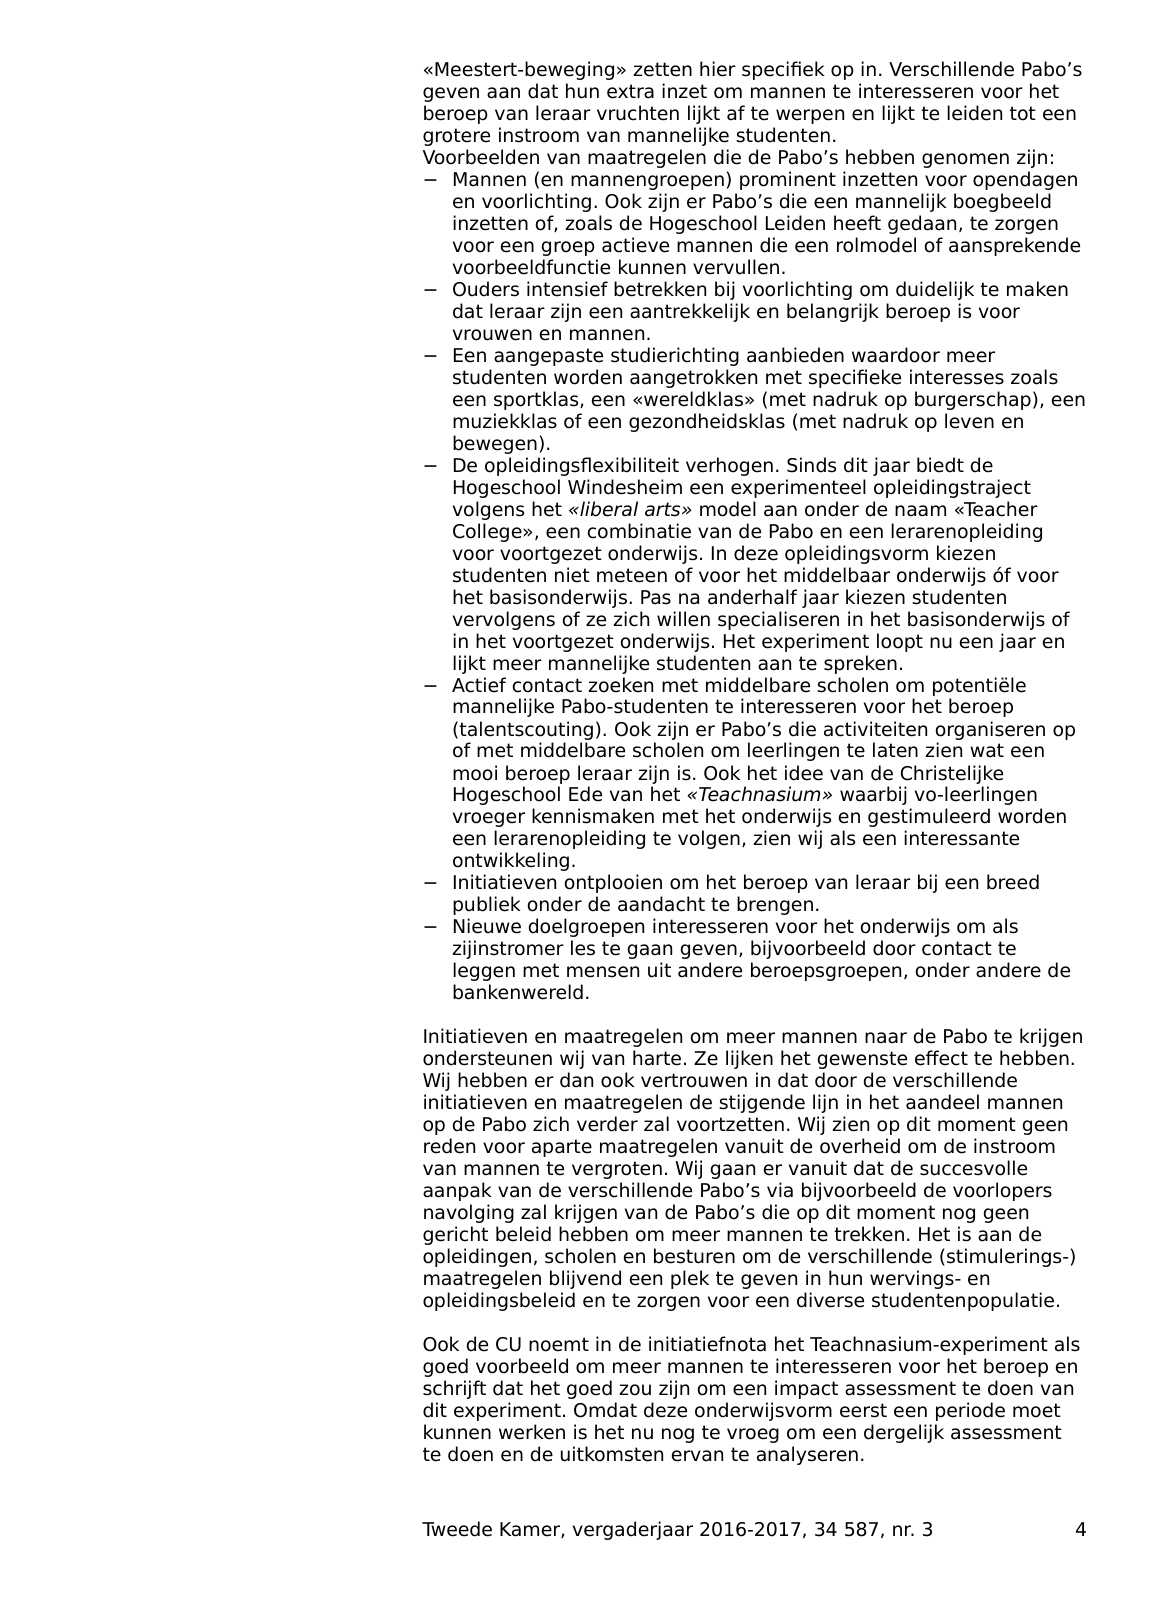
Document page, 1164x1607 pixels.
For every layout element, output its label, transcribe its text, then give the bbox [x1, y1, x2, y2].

text − Een aangepaste studierichting aanbieden waardoor meer studenten worden aangetrokken met specifieke interesses zoals een sportklas, een «wereldklas» (met nadruk op burgerschap), een muziekklas of een gezondheidsklas (met nadruk op leven en bewegen). [422, 345, 1087, 455]
text Voorbeelden van maatregelen die de Pabo’s hebben genomen zijn: [422, 147, 1087, 169]
text «Meestert-beweging» zetten hier specifiek op in. Verschillende Pabo’s geven aan dat hun extra inzet om mannen te interesseren voor het beroep van leraar vruchten lijkt af te werpen en lijkt te leiden tot een grotere instroom van mannelijke studenten. [422, 59, 1087, 147]
text − Nieuwe doelgroepen interesseren voor het onderwijs om als zijinstromer les te gaan geven, bijvoorbeeld door contact te leggen met mensen uit andere beroepsgroepen, onder andere de bankenwereld. [422, 916, 1087, 1004]
text − Ouders intensief betrekken bij voorlichting om duidelijk te maken dat leraar zijn een aantrekkelijk en belangrijk beroep is voor vrouwen en mannen. [422, 279, 1087, 345]
text − Initiatieven ontplooien om het beroep van leraar bij een breed publiek onder de aandacht te brengen. [422, 872, 1087, 916]
text Ook de CU noemt in de initiatiefnota het Teachnasium-experiment als goed voorbeeld om meer mannen te interesseren voor het beroep en schrijft dat het goed zou zijn om een impact assessment te doen van dit experiment. Omdat deze onderwijsvorm eerst een periode moet kunnen werken is het nu nog te vroeg om een dergelijk assessment te doen en de uitkomsten ervan te analyseren. [422, 1334, 1087, 1466]
text Initiatieven en maatregelen om meer mannen naar de Pabo te krijgen ondersteunen wij van harte. Ze lijken het gewenste effect te hebben. Wij hebben er dan ook vertrouwen in dat door de verschillende initiatieven en maatregelen de stijgende lijn in het aandeel mannen op de Pabo zich verder zal voortzetten. Wij zien op dit moment geen reden voor aparte maatregelen vanuit de overheid om de instroom van mannen te vergroten. Wij gaan er vanuit dat de succesvolle aanpak van de verschillende Pabo’s via bijvoorbeeld de voorlopers navolging zal krijgen van de Pabo’s die op dit moment nog geen gericht beleid hebben om meer mannen te trekken. Het is aan de opleidingen, scholen en besturen om de verschillende (stimulerings-) maatregelen blijvend een plek te geven in hun wervings- en opleidingsbeleid en te zorgen voor een diverse studentenpopulatie. [422, 1026, 1087, 1312]
text − Actief contact zoeken met middelbare scholen om potentiële mannelijke Pabo-studenten te interesseren voor het beroep (talentscouting). Ook zijn er Pabo’s die activiteiten organiseren op of met middelbare scholen om leerlingen te laten zien wat een mooi beroep leraar zijn is. Ook het idee van de Christelijke Hogeschool Ede van het «Teachnasium» waarbij vo-leerlingen vroeger kennismaken met het onderwijs en gestimuleerd worden een lerarenopleiding te volgen, zien wij als een interessante ontwikkeling. [422, 674, 1087, 872]
text − Mannen (en mannengroepen) prominent inzetten voor opendagen en voorlichting. Ook zijn er Pabo’s die een mannelijk boegbeeld inzetten of, zoals de Hogeschool Leiden heeft gedaan, te zorgen voor een groep actieve mannen die een rolmodel of aansprekende voorbeeldfunctie kunnen vervullen. [422, 169, 1087, 279]
text − De opleidingsflexibiliteit verhogen. Sinds dit jaar biedt de Hogeschool Windesheim een experimenteel opleidingstraject volgens het «liberal arts» model aan onder de naam «Teacher College», een combinatie van de Pabo en een lerarenopleiding voor voortgezet onderwijs. In deze opleidingsvorm kiezen studenten niet meteen of voor het middelbaar onderwijs óf voor het basisonderwijs. Pas na anderhalf jaar kiezen studenten vervolgens of ze zich willen specialiseren in het basisonderwijs of in het voortgezet onderwijs. Het experiment loopt nu een jaar en lijkt meer mannelijke studenten aan te spreken. [422, 455, 1087, 674]
